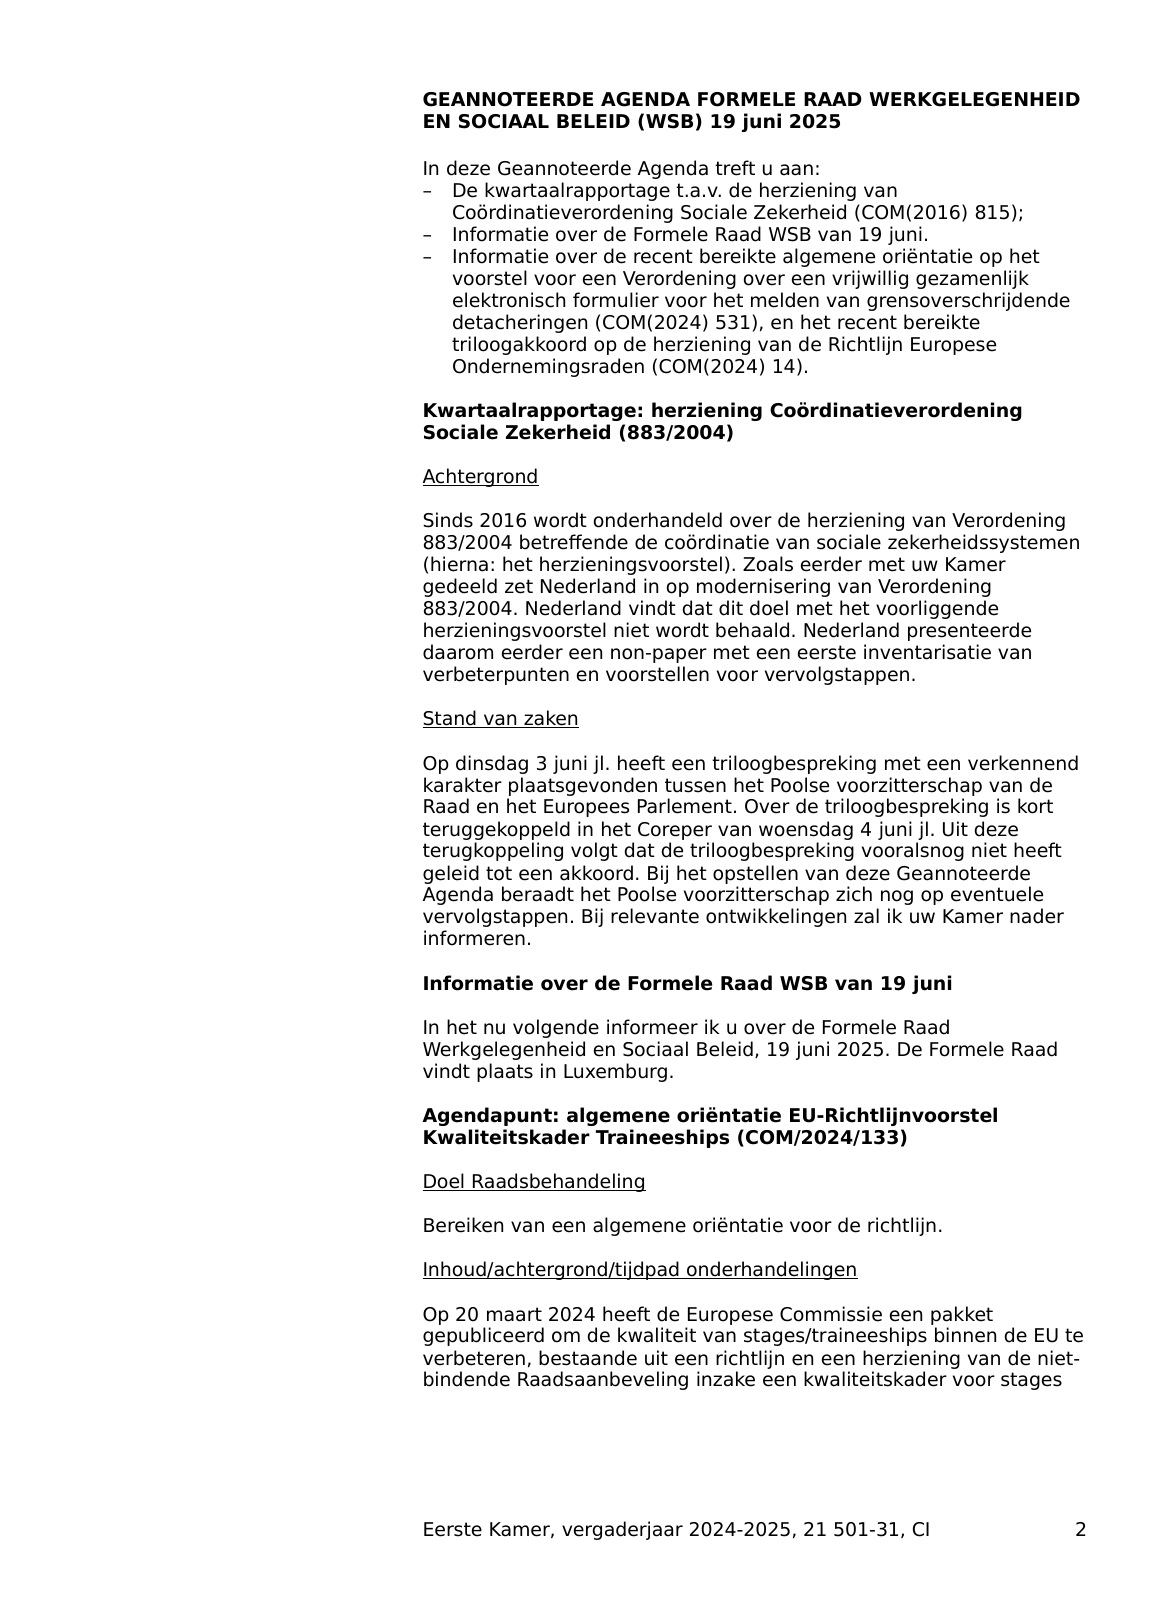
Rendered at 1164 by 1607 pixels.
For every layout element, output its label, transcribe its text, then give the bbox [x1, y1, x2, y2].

text Bereiken van een algemene oriëntatie voor de richtlijn. [422, 1215, 1087, 1237]
subtitle Agendapunt: algemene oriëntatie EU-Richtlijnvoorstel Kwaliteitskader Traineeships (COM/2024/133) [422, 1105, 1087, 1149]
text In deze Geannoteerde Agenda treft u aan: [422, 158, 1087, 180]
subtitle Doel Raadsbehandeling [422, 1171, 1087, 1193]
text Op dinsdag 3 juni jl. heeft een triloogbespreking met een verkennend karakter plaatsgevonden tussen het Poolse voorzitterschap van de Raad en het Europees Parlement. Over de triloogbespreking is kort teruggekoppeld in het Coreper van woensdag 4 juni jl. Uit deze terugkoppeling volgt dat de triloogbespreking vooralsnog niet heeft geleid tot een akkoord. Bij het opstellen van deze Geannoteerde Agenda beraadt het Poolse voorzitterschap zich nog op eventuele vervolgstappen. Bij relevante ontwikkelingen zal ik uw Kamer nader informeren. [422, 752, 1087, 950]
subtitle Achtergrond [422, 466, 1087, 488]
text – De kwartaalrapportage t.a.v. de herziening van Coördinatieverordening Sociale Zekerheid (COM(2016) 815); [422, 180, 1087, 224]
subtitle Stand van zaken [422, 708, 1087, 730]
subtitle Inhoud/achtergrond/tijdpad onderhandelingen [422, 1259, 1087, 1281]
text – Informatie over de Formele Raad WSB van 19 juni. [422, 224, 1087, 246]
text In het nu volgende informeer ik u over de Formele Raad Werkgelegenheid en Sociaal Beleid, 19 juni 2025. De Formele Raad vindt plaats in Luxemburg. [422, 1017, 1087, 1083]
text – Informatie over de recent bereikte algemene oriëntatie op het voorstel voor een Verordening over een vrijwillig gezamenlijk elektronisch formulier voor het melden van grensoverschrijdende detacheringen (COM(2024) 531), en het recent bereikte triloogakkoord op de herziening van de Richtlijn Europese Ondernemingsraden (COM(2024) 14). [422, 246, 1087, 378]
text Sinds 2016 wordt onderhandeld over de herziening van Verordening 883/2004 betreffende de coördinatie van sociale zekerheidssystemen (hierna: het herzieningsvoorstel). Zoals eerder met uw Kamer gedeeld zet Nederland in op modernisering van Verordening 883/2004. Nederland vindt dat dit doel met het voorliggende herzieningsvoorstel niet wordt behaald. Nederland presenteerde daarom eerder een non-paper met een eerste inventarisatie van verbeterpunten en voorstellen voor vervolgstappen. [422, 510, 1087, 686]
subtitle Kwartaalrapportage: herziening Coördinatieverordening Sociale Zekerheid (883/2004) [422, 400, 1087, 444]
subtitle Informatie over de Formele Raad WSB van 19 juni [422, 972, 1087, 994]
subtitle GEANNOTEERDE AGENDA FORMELE RAAD WERKGELEGENHEID EN SOCIAAL BELEID (WSB) 19 juni 2025 [422, 89, 1087, 133]
text Op 20 maart 2024 heeft de Europese Commissie een pakket gepubliceerd om de kwaliteit van stages/traineeships binnen de EU te verbeteren, bestaande uit een richtlijn en een herziening van de niet-bindende Raadsaanbeveling inzake een kwaliteitskader voor stages [422, 1303, 1087, 1391]
